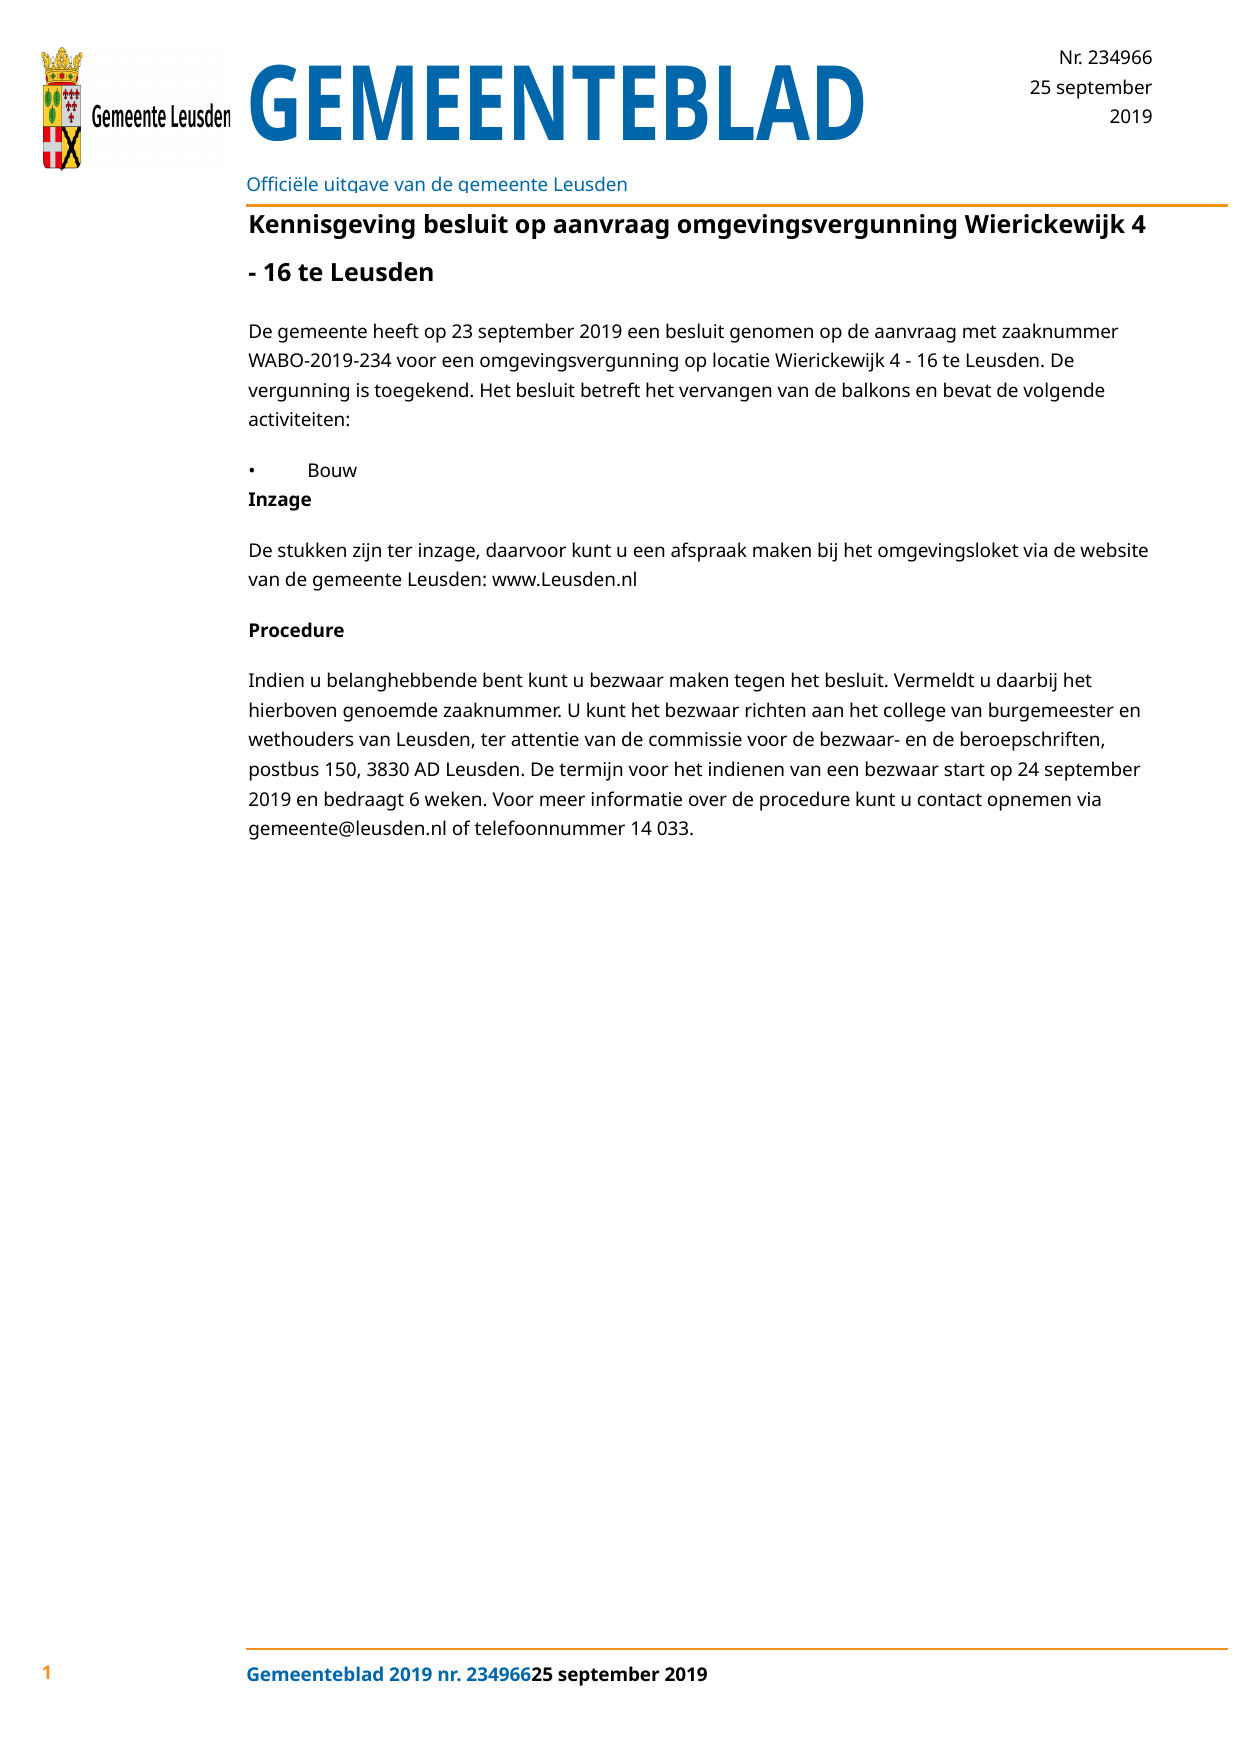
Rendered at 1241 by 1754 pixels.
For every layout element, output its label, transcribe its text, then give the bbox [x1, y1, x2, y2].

text Kennisgeving besluit op aanvraag omgevingsvergunning Wierickewijk 4 - 16 te Leusden [248, 207, 1152, 288]
text De stukken zijn ter inzage, daarvoor kunt u een afspraak maken bij het omgevingsloket via de website van de gemeente Leusden: www.Leusden.nl [248, 537, 1152, 592]
text Inzage [248, 487, 1152, 512]
picture [41, 47, 231, 172]
text Procedure [248, 617, 1152, 643]
list Bouw [248, 457, 1152, 483]
text Indien u belanghebbende bent kunt u bezwaar maken tegen het besluit. Vermeldt u daarbij het hierboven genoemde zaaknummer. U kunt het bezwaar richten aan het college van burgemeester en wethouders van Leusden, ter attentie van de commissie voor de bezwaar- en de beroepschriften, postbus 150, 3830 AD Leusden. De termijn voor het indienen van een bezwaar start op 24 september 2019 en bedraagt 6 weken. Voor meer informatie over de procedure kunt u contact opnemen via gemeente@leusden.nl of telefoonnummer 14 033. [248, 667, 1152, 841]
text De gemeente heeft op 23 september 2019 een besluit genomen op de aanvraag met zaaknummer WABO-2019-234 voor een omgevingsvergunning op locatie Wierickewijk 4 - 16 te Leusden. De vergunning is toegekend. Het besluit betreft het vervangen van de balkons en bevat de volgende activiteiten: [248, 318, 1152, 432]
